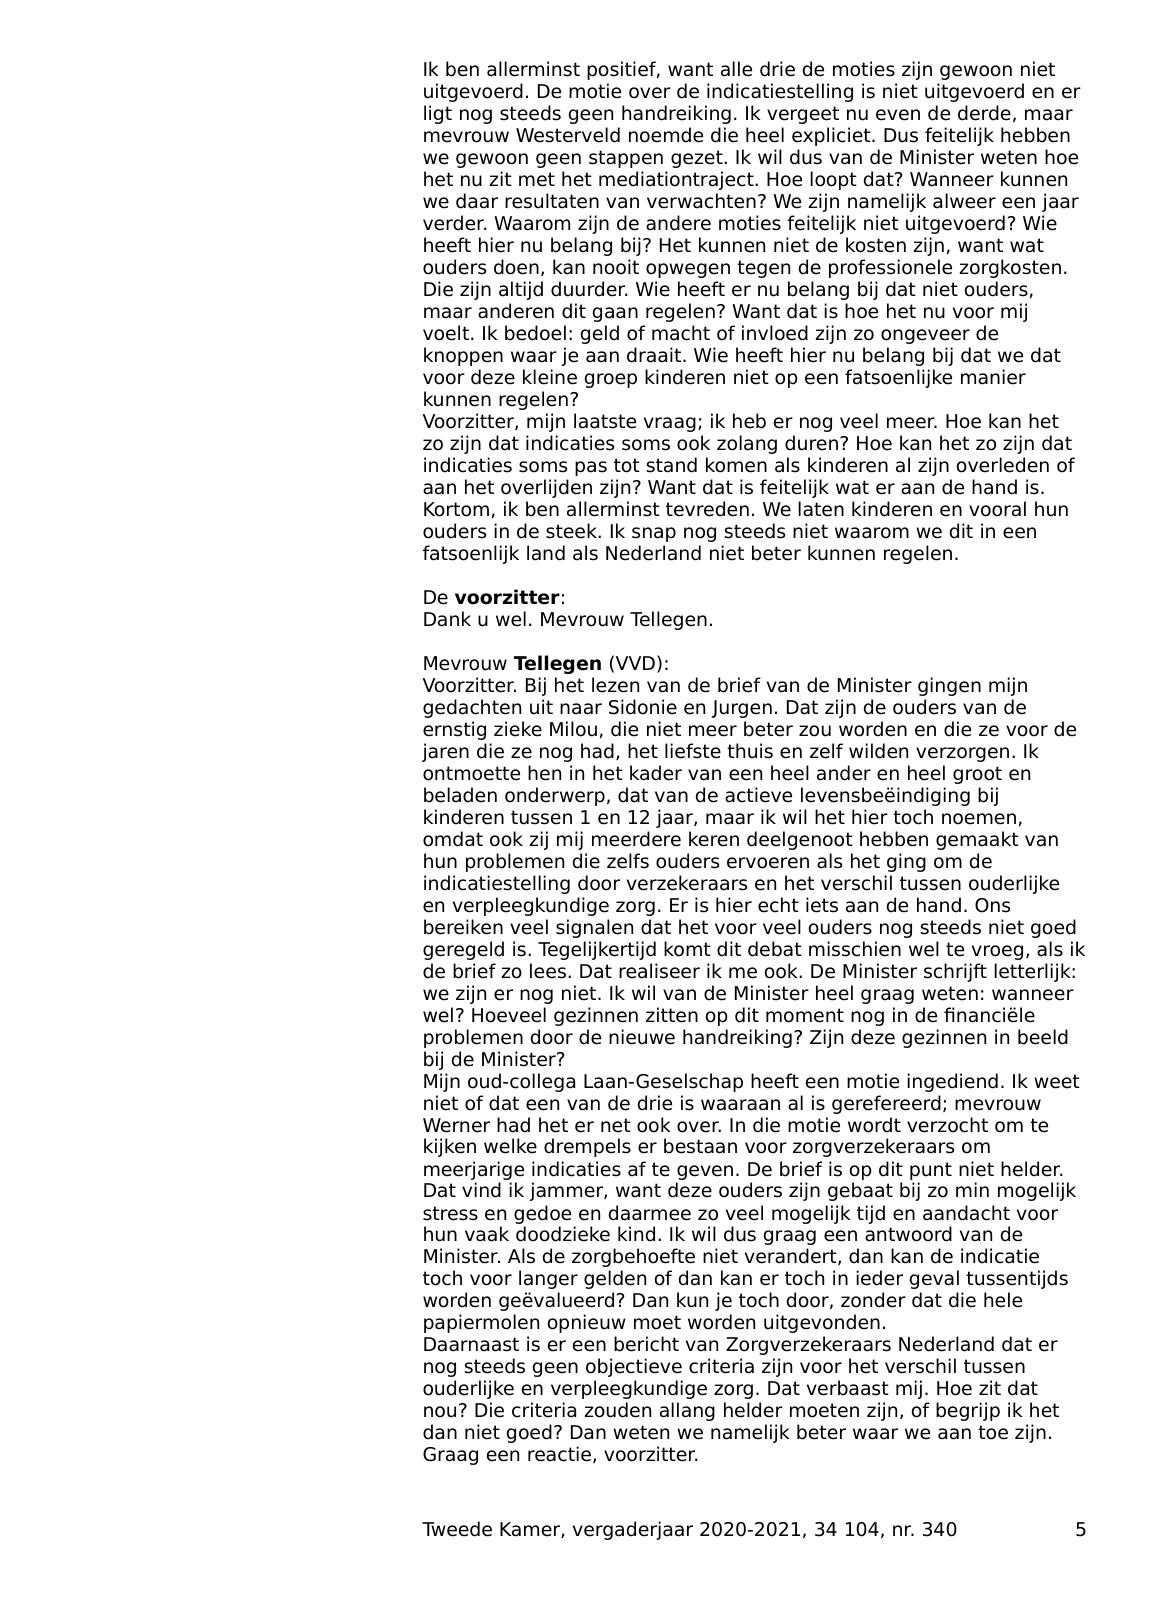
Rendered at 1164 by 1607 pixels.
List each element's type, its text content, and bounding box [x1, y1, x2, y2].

text Mevrouw Tellegen (VVD): [422, 653, 1087, 675]
text Voorzitter. Bij het lezen van de brief van de Minister gingen mijn gedachten uit naar Sidonie en Jurgen. Dat zijn de ouders van de ernstig zieke Milou, die niet meer beter zou worden en die ze voor de jaren die ze nog had, het liefste thuis en zelf wilden verzorgen. Ik ontmoette hen in het kader van een heel ander en heel groot en beladen onderwerp, dat van de actieve levensbeëindiging bij kinderen tussen 1 en 12 jaar, maar ik wil het hier toch noemen, omdat ook zij mij meerdere keren deelgenoot hebben gemaakt van hun problemen die zelfs ouders ervoeren als het ging om de indicatiestelling door verzekeraars en het verschil tussen ouderlijke en verpleegkundige zorg. Er is hier echt iets aan de hand. Ons bereiken veel signalen dat het voor veel ouders nog steeds niet goed geregeld is. Tegelijkertijd komt dit debat misschien wel te vroeg, als ik de brief zo lees. Dat realiseer ik me ook. De Minister schrijft letterlijk: we zijn er nog niet. Ik wil van de Minister heel graag weten: wanneer wel? Hoeveel gezinnen zitten op dit moment nog in de financiële problemen door de nieuwe handreiking? Zijn deze gezinnen in beeld bij de Minister? [422, 675, 1087, 1071]
text Daarnaast is er een bericht van Zorgverzekeraars Nederland dat er nog steeds geen objectieve criteria zijn voor het verschil tussen ouderlijke en verpleegkundige zorg. Dat verbaast mij. Hoe zit dat nou? Die criteria zouden allang helder moeten zijn, of begrijp ik het dan niet goed? Dan weten we namelijk beter waar we aan toe zijn. Graag een reactie, voorzitter. [422, 1334, 1087, 1466]
text Mijn oud-collega Laan-Geselschap heeft een motie ingediend. Ik weet niet of dat een van de drie is waaraan al is gerefereerd; mevrouw Werner had het er net ook over. In die motie wordt verzocht om te kijken welke drempels er bestaan voor zorgverzekeraars om meerjarige indicaties af te geven. De brief is op dit punt niet helder. Dat vind ik jammer, want deze ouders zijn gebaat bij zo min mogelijk stress en gedoe en daarmee zo veel mogelijk tijd en aandacht voor hun vaak doodzieke kind. Ik wil dus graag een antwoord van de Minister. Als de zorgbehoefte niet verandert, dan kan de indicatie toch voor langer gelden of dan kan er toch in ieder geval tussentijds worden geëvalueerd? Dan kun je toch door, zonder dat die hele papiermolen opnieuw moet worden uitgevonden. [422, 1071, 1087, 1334]
text De voorzitter: [422, 587, 1087, 609]
text Dank u wel. Mevrouw Tellegen. [422, 609, 1087, 631]
text Ik ben allerminst positief, want alle drie de moties zijn gewoon niet uitgevoerd. De motie over de indicatiestelling is niet uitgevoerd en er ligt nog steeds geen handreiking. Ik vergeet nu even de derde, maar mevrouw Westerveld noemde die heel expliciet. Dus feitelijk hebben we gewoon geen stappen gezet. Ik wil dus van de Minister weten hoe het nu zit met het mediationtraject. Hoe loopt dat? Wanneer kunnen we daar resultaten van verwachten? We zijn namelijk alweer een jaar verder. Waarom zijn de andere moties feitelijk niet uitgevoerd? Wie heeft hier nu belang bij? Het kunnen niet de kosten zijn, want wat ouders doen, kan nooit opwegen tegen de professionele zorgkosten. Die zijn altijd duurder. Wie heeft er nu belang bij dat niet ouders, maar anderen dit gaan regelen? Want dat is hoe het nu voor mij voelt. Ik bedoel: geld of macht of invloed zijn zo ongeveer de knoppen waar je aan draait. Wie heeft hier nu belang bij dat we dat voor deze kleine groep kinderen niet op een fatsoenlijke manier kunnen regelen? [422, 59, 1087, 411]
text Voorzitter, mijn laatste vraag; ik heb er nog veel meer. Hoe kan het zo zijn dat indicaties soms ook zolang duren? Hoe kan het zo zijn dat indicaties soms pas tot stand komen als kinderen al zijn overleden of aan het overlijden zijn? Want dat is feitelijk wat er aan de hand is. Kortom, ik ben allerminst tevreden. We laten kinderen en vooral hun ouders in de steek. Ik snap nog steeds niet waarom we dit in een fatsoenlijk land als Nederland niet beter kunnen regelen. [422, 411, 1087, 564]
